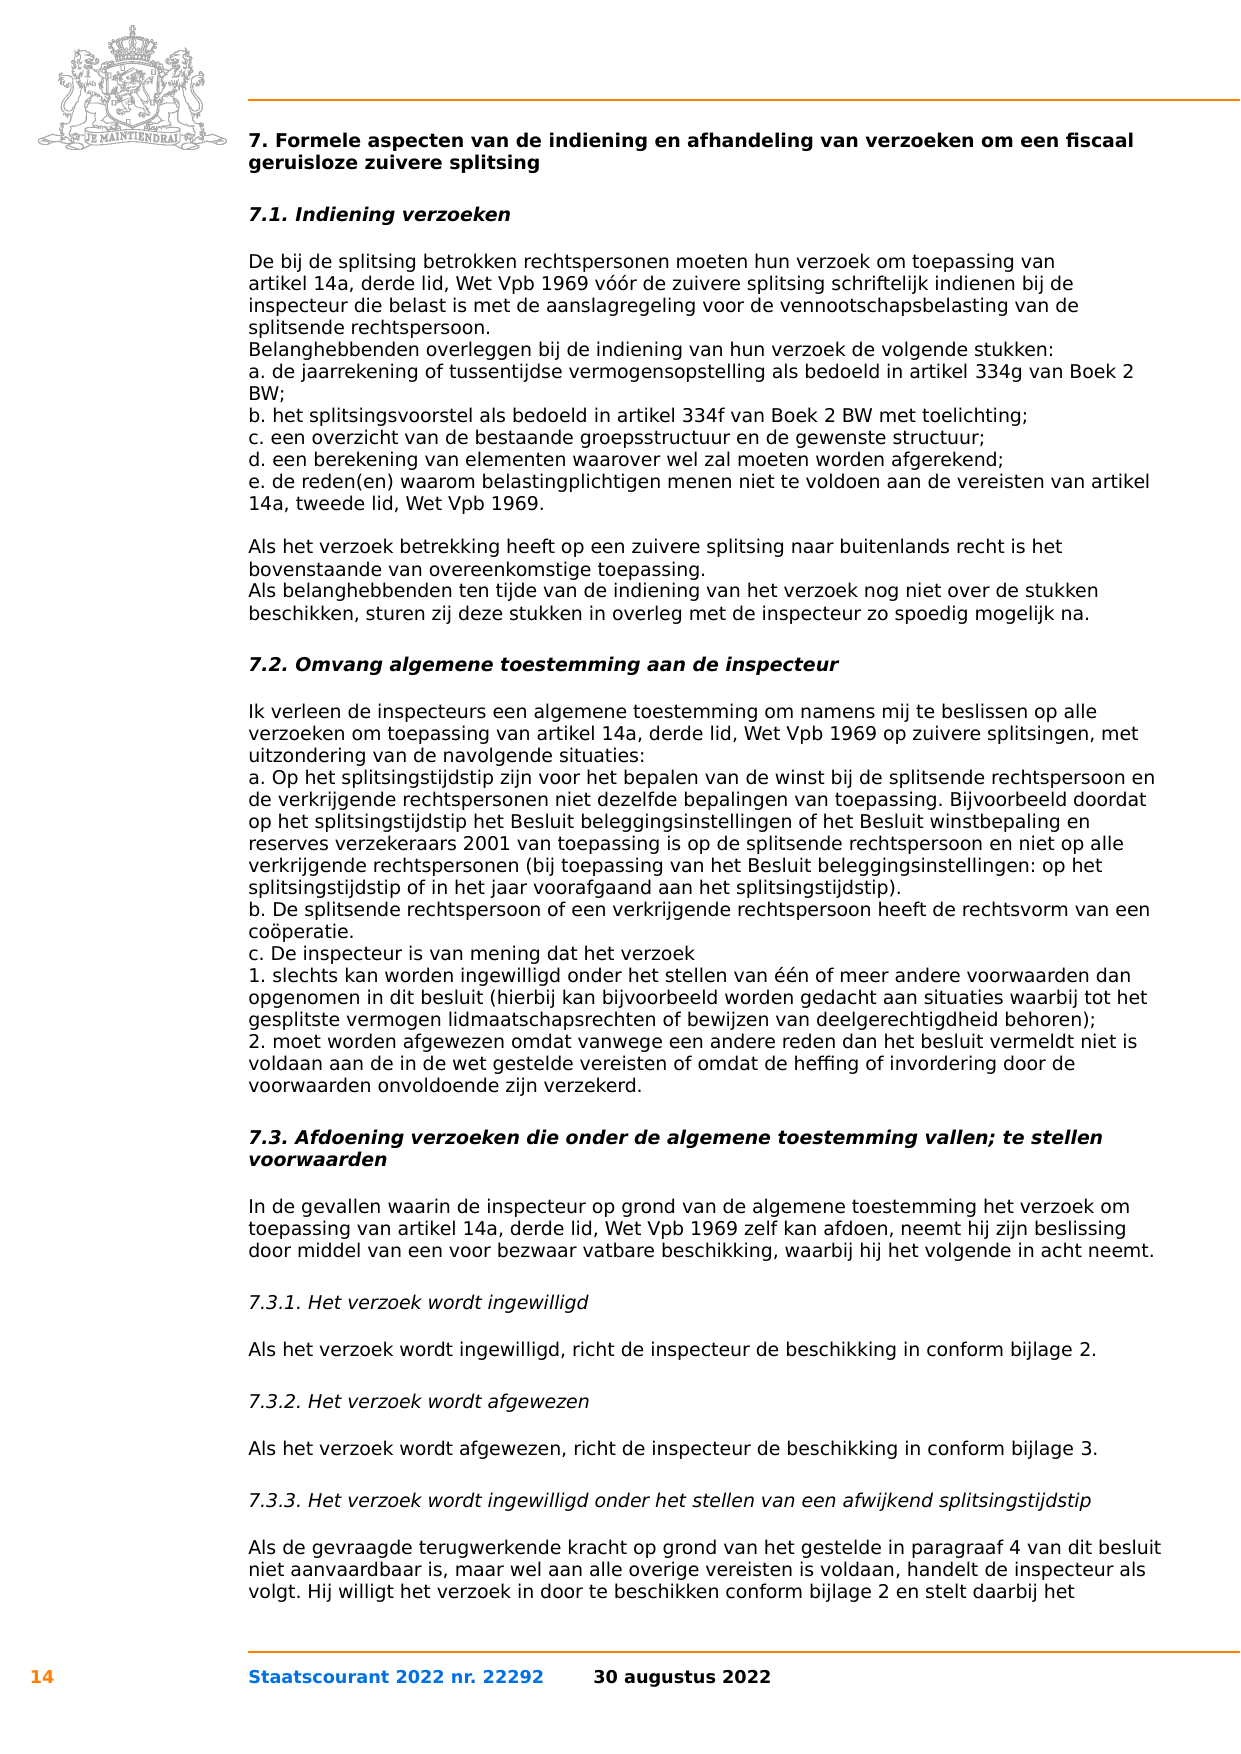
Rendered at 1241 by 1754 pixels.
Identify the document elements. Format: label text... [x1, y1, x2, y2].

text 1. slechts kan worden ingewilligd onder het stellen van één of meer andere voorwaarden dan opgenomen in dit besluit (hierbij kan bijvoorbeeld worden gedacht aan situaties waarbij tot het gesplitste vermogen lidmaatschapsrechten of bewijzen van deelgerechtigdheid behoren); [248, 965, 1163, 1031]
text d. een berekening van elementen waarover wel zal moeten worden afgerekend; [248, 449, 1163, 471]
text 2. moet worden afgewezen omdat vanwege een andere reden dan het besluit vermeldt niet is voldaan aan de in de wet gestelde vereisten of omdat de heffing of invordering door de voorwaarden onvoldoende zijn verzekerd. [248, 1031, 1163, 1097]
text In de gevallen waarin de inspecteur op grond van de algemene toestemming het verzoek om toepassing van artikel 14a, derde lid, Wet Vpb 1969 zelf kan afdoen, neemt hij zijn beslissing door middel van een voor bezwaar vatbare beschikking, waarbij hij het volgende in acht neemt. [248, 1196, 1163, 1262]
text b. De splitsende rechtspersoon of een verkrijgende rechtspersoon heeft de rechtsvorm van een coöperatie. [248, 899, 1163, 943]
subtitle 7.1. Indiening verzoeken [248, 204, 1163, 226]
text Als het verzoek wordt ingewilligd, richt de inspecteur de beschikking in conform bijlage 2. [248, 1339, 1163, 1361]
text De bij de splitsing betrokken rechtspersonen moeten hun verzoek om toepassing van artikel 14a, derde lid, Wet Vpb 1969 vóór de zuivere splitsing schriftelijk indienen bij de inspecteur die belast is met de aanslagregeling voor de vennootschapsbelasting van de splitsende rechtspersoon. [248, 251, 1163, 339]
text a. de jaarrekening of tussentijdse vermogensopstelling als bedoeld in artikel 334g van Boek 2 BW; [248, 361, 1163, 405]
text Als het verzoek wordt afgewezen, richt de inspecteur de beschikking in conform bijlage 3. [248, 1438, 1163, 1460]
subtitle 7.3.3. Het verzoek wordt ingewilligd onder het stellen van een afwijkend splitsingstijdstip [248, 1490, 1163, 1512]
subtitle 7. Formele aspecten van de indiening en afhandeling van verzoeken om een fiscaal geruisloze zuivere splitsing [248, 130, 1163, 174]
text c. De inspecteur is van mening dat het verzoek [248, 943, 1163, 965]
text Als de gevraagde terugwerkende kracht op grond van het gestelde in paragraaf 4 van dit besluit niet aanvaardbaar is, maar wel aan alle overige vereisten is voldaan, handelt de inspecteur als volgt. Hij willigt het verzoek in door te beschikken conform bijlage 2 en stelt daarbij het [248, 1537, 1163, 1603]
text Als het verzoek betrekking heeft op een zuivere splitsing naar buitenlands recht is het bovenstaande van overeenkomstige toepassing. [248, 536, 1163, 580]
text Belanghebbenden overleggen bij de indiening van hun verzoek de volgende stukken: [248, 339, 1163, 361]
subtitle 7.2. Omvang algemene toestemming aan de inspecteur [248, 654, 1163, 676]
text Ik verleen de inspecteurs een algemene toestemming om namens mij te beslissen op alle verzoeken om toepassing van artikel 14a, derde lid, Wet Vpb 1969 op zuivere splitsingen, met uitzondering van de navolgende situaties: [248, 701, 1163, 767]
subtitle 7.3. Afdoening verzoeken die onder de algemene toestemming vallen; te stellen voorwaarden [248, 1127, 1163, 1171]
subtitle 7.3.1. Het verzoek wordt ingewilligd [248, 1292, 1163, 1314]
text a. Op het splitsingstijdstip zijn voor het bepalen van de winst bij de splitsende rechtspersoon en de verkrijgende rechtspersonen niet dezelfde bepalingen van toepassing. Bijvoorbeeld doordat op het splitsingstijdstip het Besluit beleggingsinstellingen of het Besluit winstbepaling en reserves verzekeraars 2001 van toepassing is op de splitsende rechtspersoon en niet op alle verkrijgende rechtspersonen (bij toepassing van het Besluit beleggingsinstellingen: op het splitsingstijdstip of in het jaar voorafgaand aan het splitsingstijdstip). [248, 767, 1163, 899]
text c. een overzicht van de bestaande groepsstructuur en de gewenste structuur; [248, 427, 1163, 449]
subtitle 7.3.2. Het verzoek wordt afgewezen [248, 1391, 1163, 1413]
text b. het splitsingsvoorstel als bedoeld in artikel 334f van Boek 2 BW met toelichting; [248, 405, 1163, 427]
picture [38, 25, 227, 150]
text Als belanghebbenden ten tijde van de indiening van het verzoek nog niet over de stukken beschikken, sturen zij deze stukken in overleg met de inspecteur zo spoedig mogelijk na. [248, 580, 1163, 624]
text e. de reden(en) waarom belastingplichtigen menen niet te voldoen aan de vereisten van artikel 14a, tweede lid, Wet Vpb 1969. [248, 471, 1163, 514]
